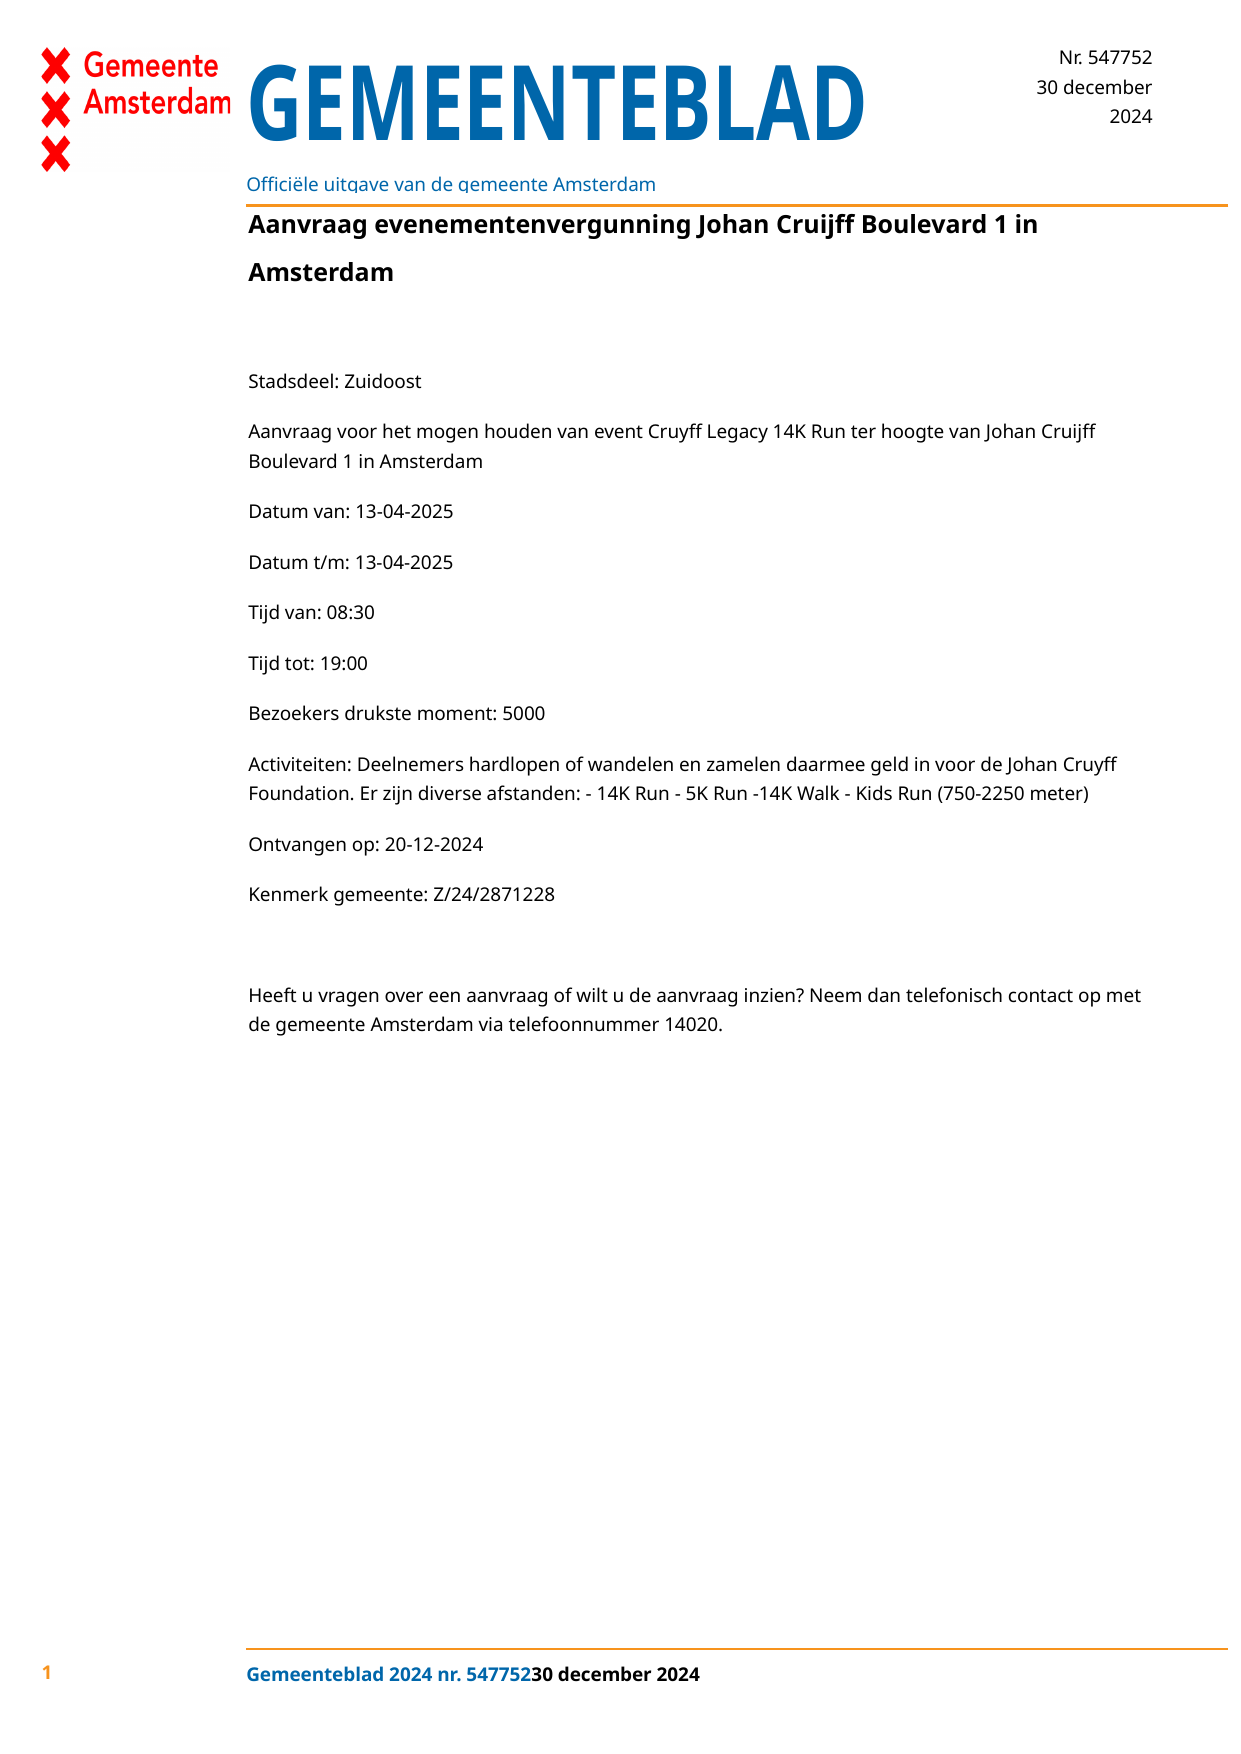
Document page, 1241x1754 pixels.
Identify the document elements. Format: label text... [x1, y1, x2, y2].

text Datum t/m: 13-04-2025 [248, 549, 1152, 575]
picture [41, 47, 231, 172]
text Ontvangen op: 20-12-2024 [248, 831, 1152, 857]
text Tijd van: 08:30 [248, 599, 1152, 625]
text Bezoekers drukste moment: 5000 [248, 700, 1152, 726]
text Aanvraag voor het mogen houden van event Cruyff Legacy 14K Run ter hoogte van Johan Cruijff Boulevard 1 in Amsterdam [248, 419, 1152, 474]
text Tijd tot: 19:00 [248, 650, 1152, 676]
text Heeft u vragen over een aanvraag of wilt u de aanvraag inzien? Neem dan telefonisch contact op met de gemeente Amsterdam via telefoonnummer 14020. [248, 982, 1152, 1037]
text Aanvraag evenementenvergunning Johan Cruijff Boulevard 1 in Amsterdam [248, 207, 1152, 288]
text Datum van: 13-04-2025 [248, 499, 1152, 524]
text Stadsdeel: Zuidoost [248, 368, 1152, 394]
text Activiteiten: Deelnemers hardlopen of wandelen en zamelen daarmee geld in voor de Johan Cruyff Foundation. Er zijn diverse afstanden: - 14K Run - 5K Run -14K Walk - Kids Run (750-2250 meter) [248, 751, 1152, 806]
text Kenmerk gemeente: Z/24/2871228 [248, 881, 1152, 907]
